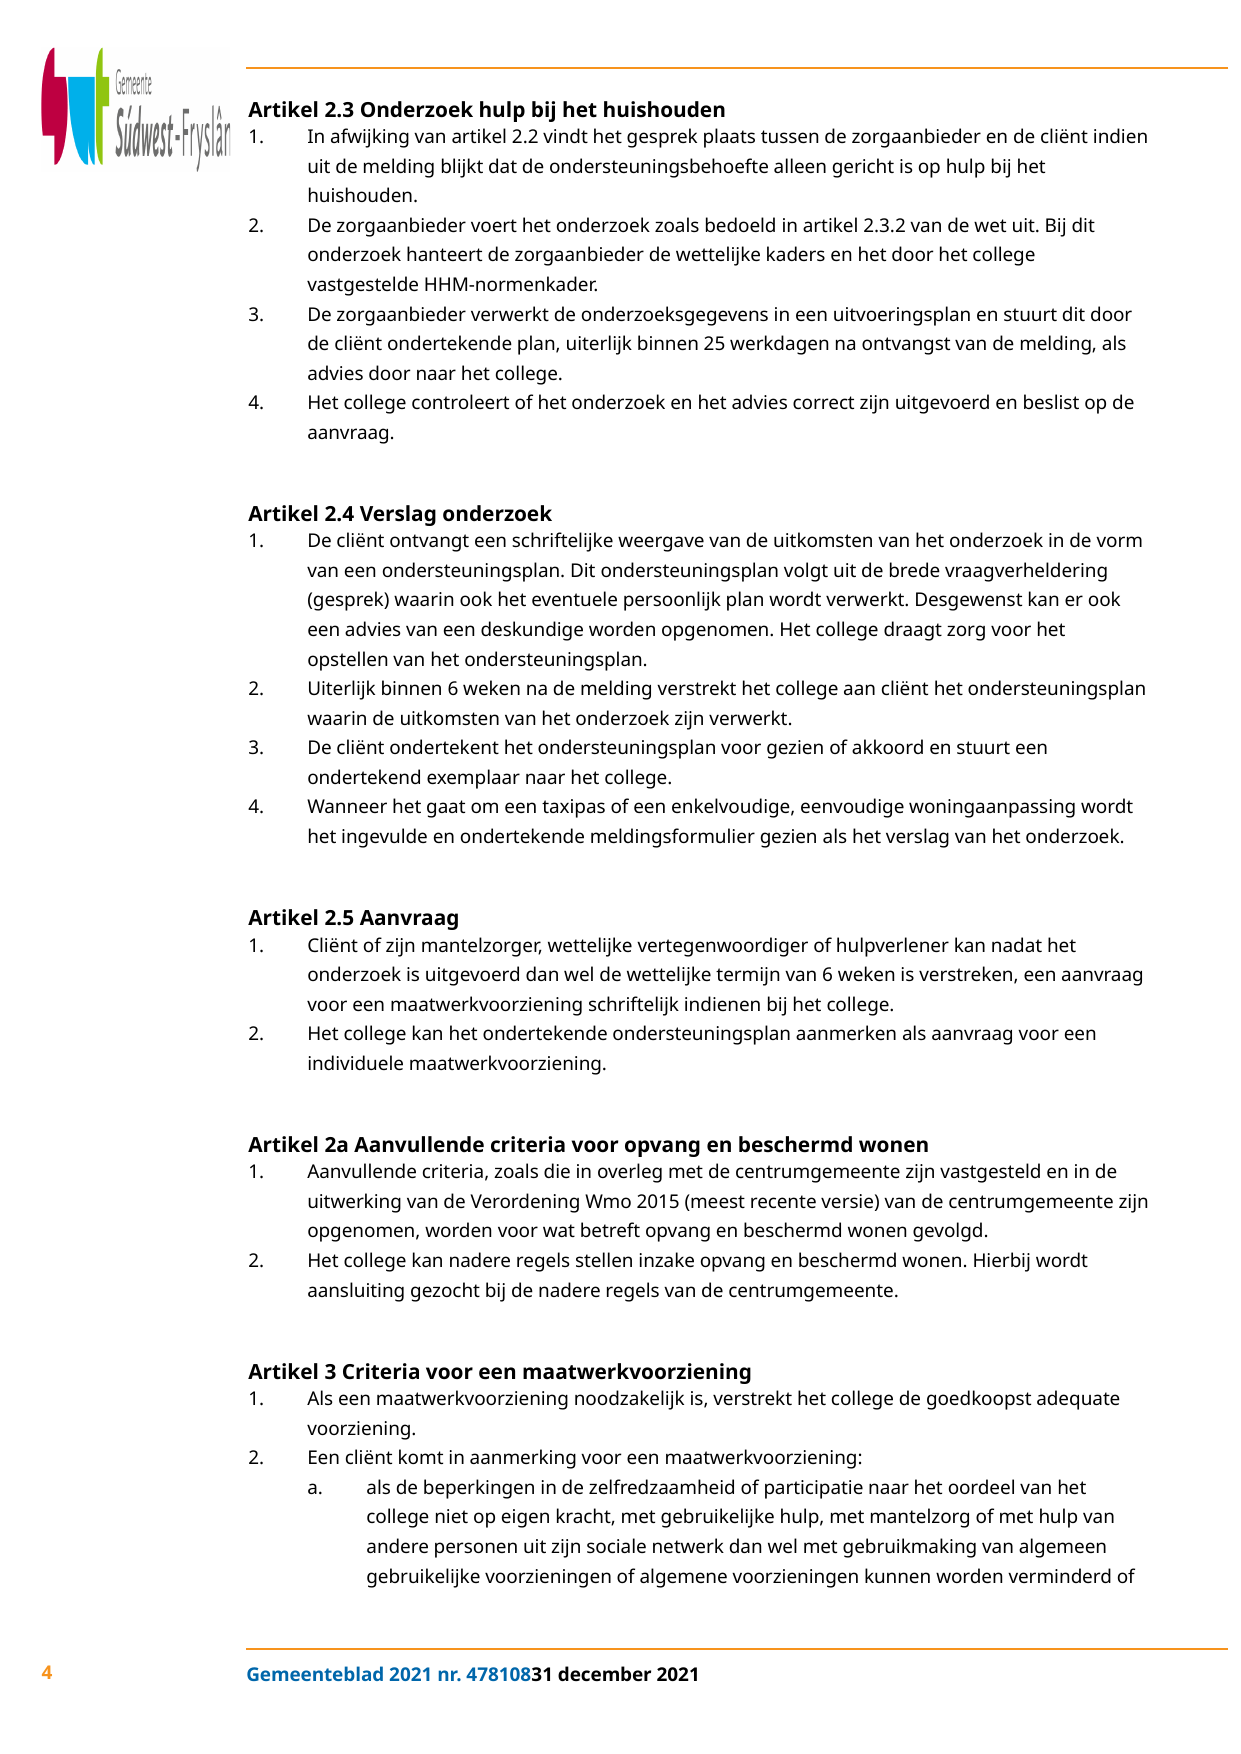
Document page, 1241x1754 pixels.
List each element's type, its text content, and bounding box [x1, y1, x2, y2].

list als de beperkingen in de zelfredzaamheid of participatie naar het oordeel van het college niet op eigen kracht, met gebruikelijke hulp, met mantelzorg of met hulp van andere personen uit zijn sociale netwerk dan wel met gebruikmaking van algemeen gebruikelijke voorzieningen of algemene voorzieningen kunnen worden verminderd of [307, 1474, 1152, 1588]
list De cliënt ondertekent het ondersteuningsplan voor gezien of akkoord en stuurt een ondertekend exemplaar naar het college. [248, 734, 1152, 790]
list Het college controleert of het onderzoek en het advies correct zijn uitgevoerd en beslist op de aanvraag. [248, 389, 1152, 445]
list Als een maatwerkvoorziening noodzakelijk is, verstrekt het college de goedkoopst adequate voorziening. [248, 1385, 1152, 1441]
list Uiterlijk binnen 6 weken na de melding verstrekt het college aan cliënt het ondersteuningsplan waarin de uitkomsten van het onderzoek zijn verwerkt. [248, 675, 1152, 731]
list Aanvullende criteria, zoals die in overleg met de centrumgemeente zijn vastgesteld en in de uitwerking van de Verordening Wmo 2015 (meest recente versie) van de centrumgemeente zijn opgenomen, worden voor wat betreft opvang en beschermd wonen gevolgd. [248, 1158, 1152, 1243]
list De zorgaanbieder voert het onderzoek zoals bedoeld in artikel 2.3.2 van de wet uit. Bij dit onderzoek hanteert de zorgaanbieder de wettelijke kaders en het door het college vastgestelde HHM-normenkader. [248, 212, 1152, 297]
text Artikel 2.5 Aanvraag [248, 903, 1152, 932]
list Cliënt of zijn mantelzorger, wettelijke vertegenwoordiger of hulpverlener kan nadat het onderzoek is uitgevoerd dan wel de wettelijke termijn van 6 weken is verstreken, een aanvraag voor een maatwerkvoorziening schriftelijk indienen bij het college. [248, 932, 1152, 1017]
list Een cliënt komt in aanmerking voor een maatwerkvoorziening: [248, 1444, 1152, 1470]
text Artikel 2.3 Onderzoek hulp bij het huishouden [248, 95, 1152, 123]
text Artikel 2.4 Verslag onderzoek [248, 499, 1152, 527]
list In afwijking van artikel 2.2 vindt het gesprek plaats tussen de zorgaanbieder en de cliënt indien uit de melding blijkt dat de ondersteuningsbehoefte alleen gericht is op hulp bij het huishouden. [248, 123, 1152, 208]
list Wanneer het gaat om een taxipas of een enkelvoudige, eenvoudige woningaanpassing wordt het ingevulde en ondertekende meldingsformulier gezien als het verslag van het onderzoek. [248, 794, 1152, 849]
list Het college kan nadere regels stellen inzake opvang en beschermd wonen. Hierbij wordt aansluiting gezocht bij de nadere regels van de centrumgemeente. [248, 1247, 1152, 1303]
list De cliënt ontvangt een schriftelijke weergave van de uitkomsten van het onderzoek in de vorm van een ondersteuningsplan. Dit ondersteuningsplan volgt uit de brede vraagverheldering (gesprek) waarin ook het eventuele persoonlijk plan wordt verwerkt. Desgewenst kan er ook een advies van een deskundige worden opgenomen. Het college draagt zorg voor het opstellen van het ondersteuningsplan. [248, 527, 1152, 672]
text Artikel 3 Criteria voor een maatwerkvoorziening [248, 1357, 1152, 1385]
list Het college kan het ondertekende ondersteuningsplan aanmerken als aanvraag voor een individuele maatwerkvoorziening. [248, 1021, 1152, 1076]
list De zorgaanbieder verwerkt de onderzoeksgegevens in een uitvoeringsplan en stuurt dit door de cliënt ondertekende plan, uiterlijk binnen 25 werkdagen na ontvangst van de melding, als advies door naar het college. [248, 301, 1152, 386]
text Artikel 2a Aanvullende criteria voor opvang en beschermd wonen [248, 1130, 1152, 1158]
picture [41, 47, 231, 172]
